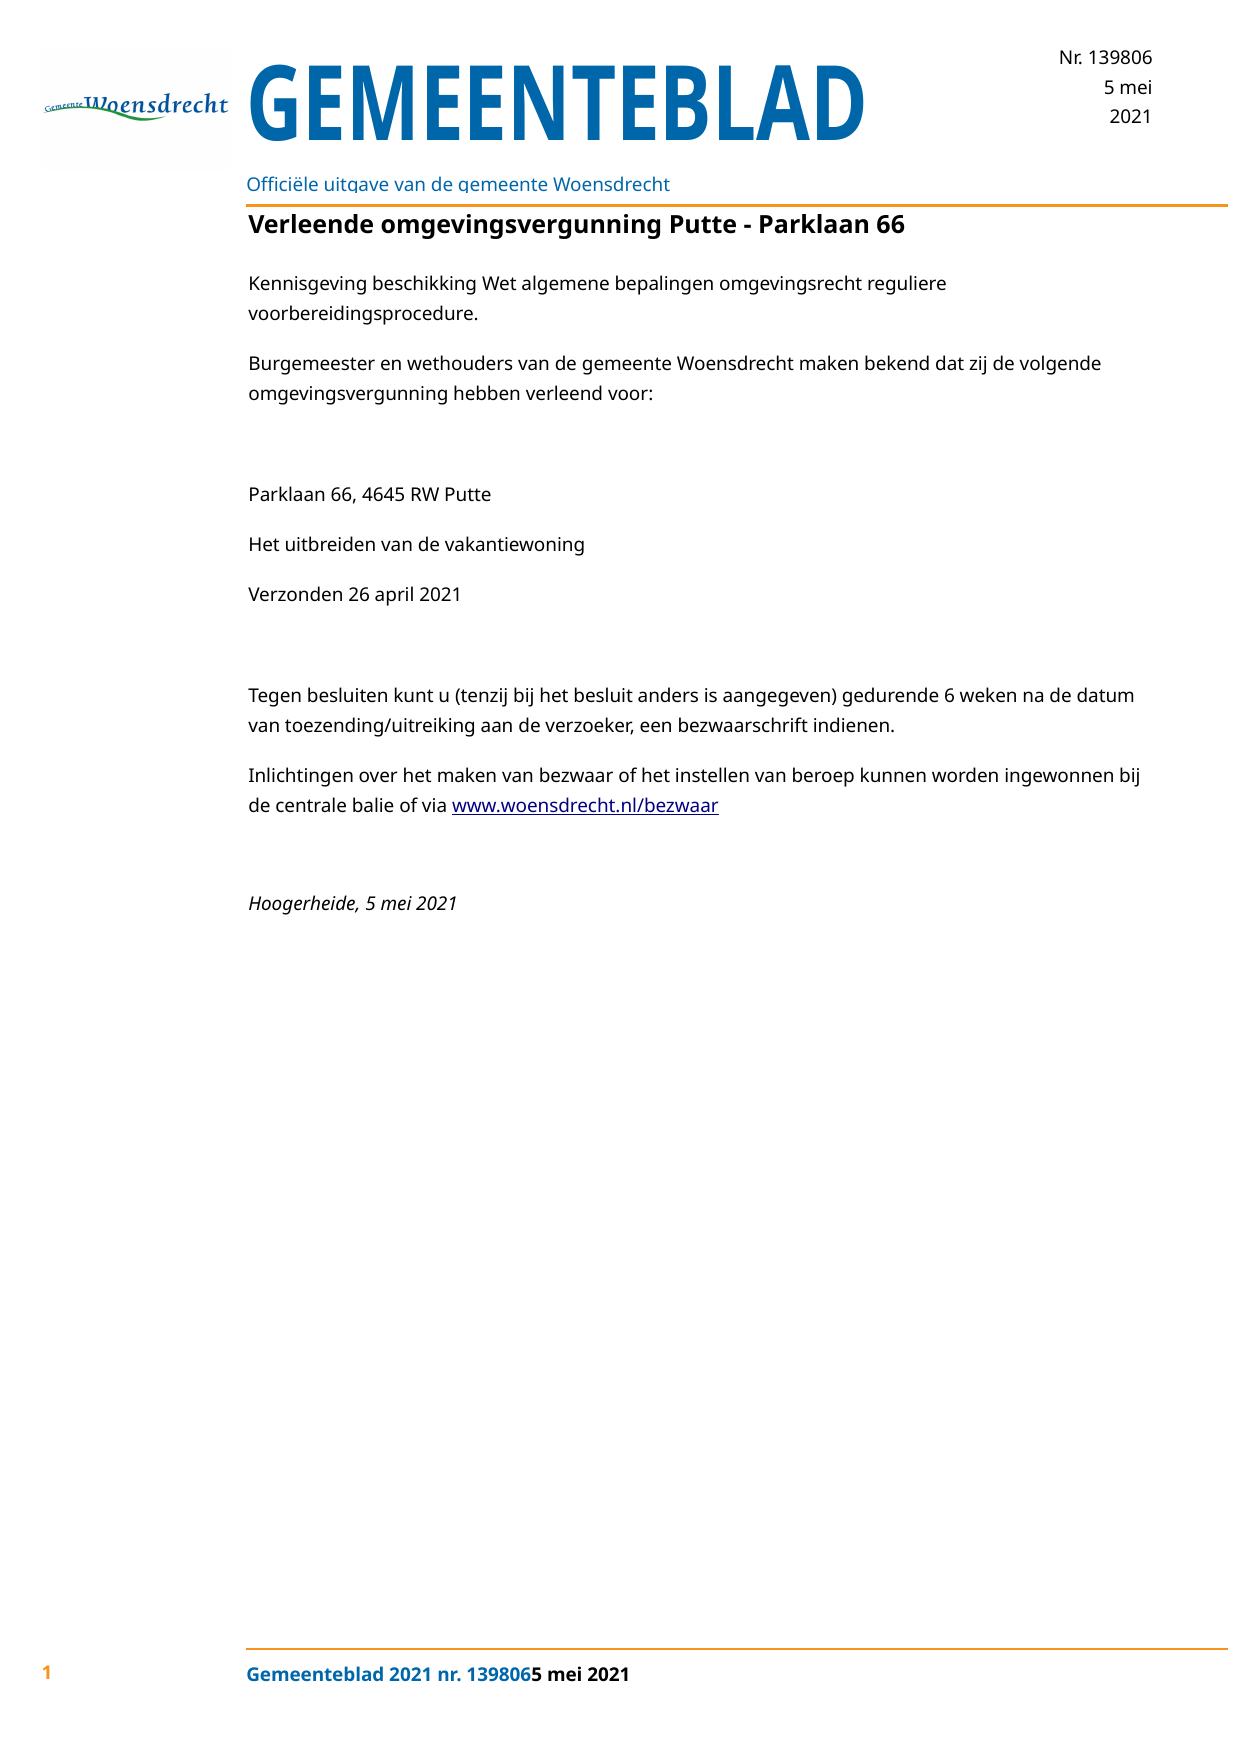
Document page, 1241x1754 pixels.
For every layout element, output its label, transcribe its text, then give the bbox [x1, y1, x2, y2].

text Hoogerheide, 5 mei 2021 [248, 890, 1152, 916]
text Verzonden 26 april 2021 [248, 582, 1152, 607]
text Inlichtingen over het maken van bezwaar of het instellen van beroep kunnen worden ingewonnen bij de centrale balie of via www.woensdrecht.nl/bezwaar [248, 762, 1152, 818]
text Tegen besluiten kunt u (tenzij bij het besluit anders is aangegeven) gedurende 6 weken na de datum van toezending/uitreiking aan de verzoeker, een bezwaarschrift indienen. [248, 682, 1152, 738]
text Kennisgeving beschikking Wet algemene bepalingen omgevingsrecht reguliere voorbereidingsprocedure. [248, 270, 1152, 326]
text Het uitbreiden van de vakantiewoning [248, 531, 1152, 557]
picture [41, 47, 231, 172]
text Burgemeester en wethouders van de gemeente Woensdrecht maken bekend dat zij de volgende omgevingsvergunning hebben verleend voor: [248, 350, 1152, 406]
text Verleende omgevingsvergunning Putte - Parklaan 66 [248, 207, 1152, 241]
text Parklaan 66, 4645 RW Putte [248, 481, 1152, 506]
